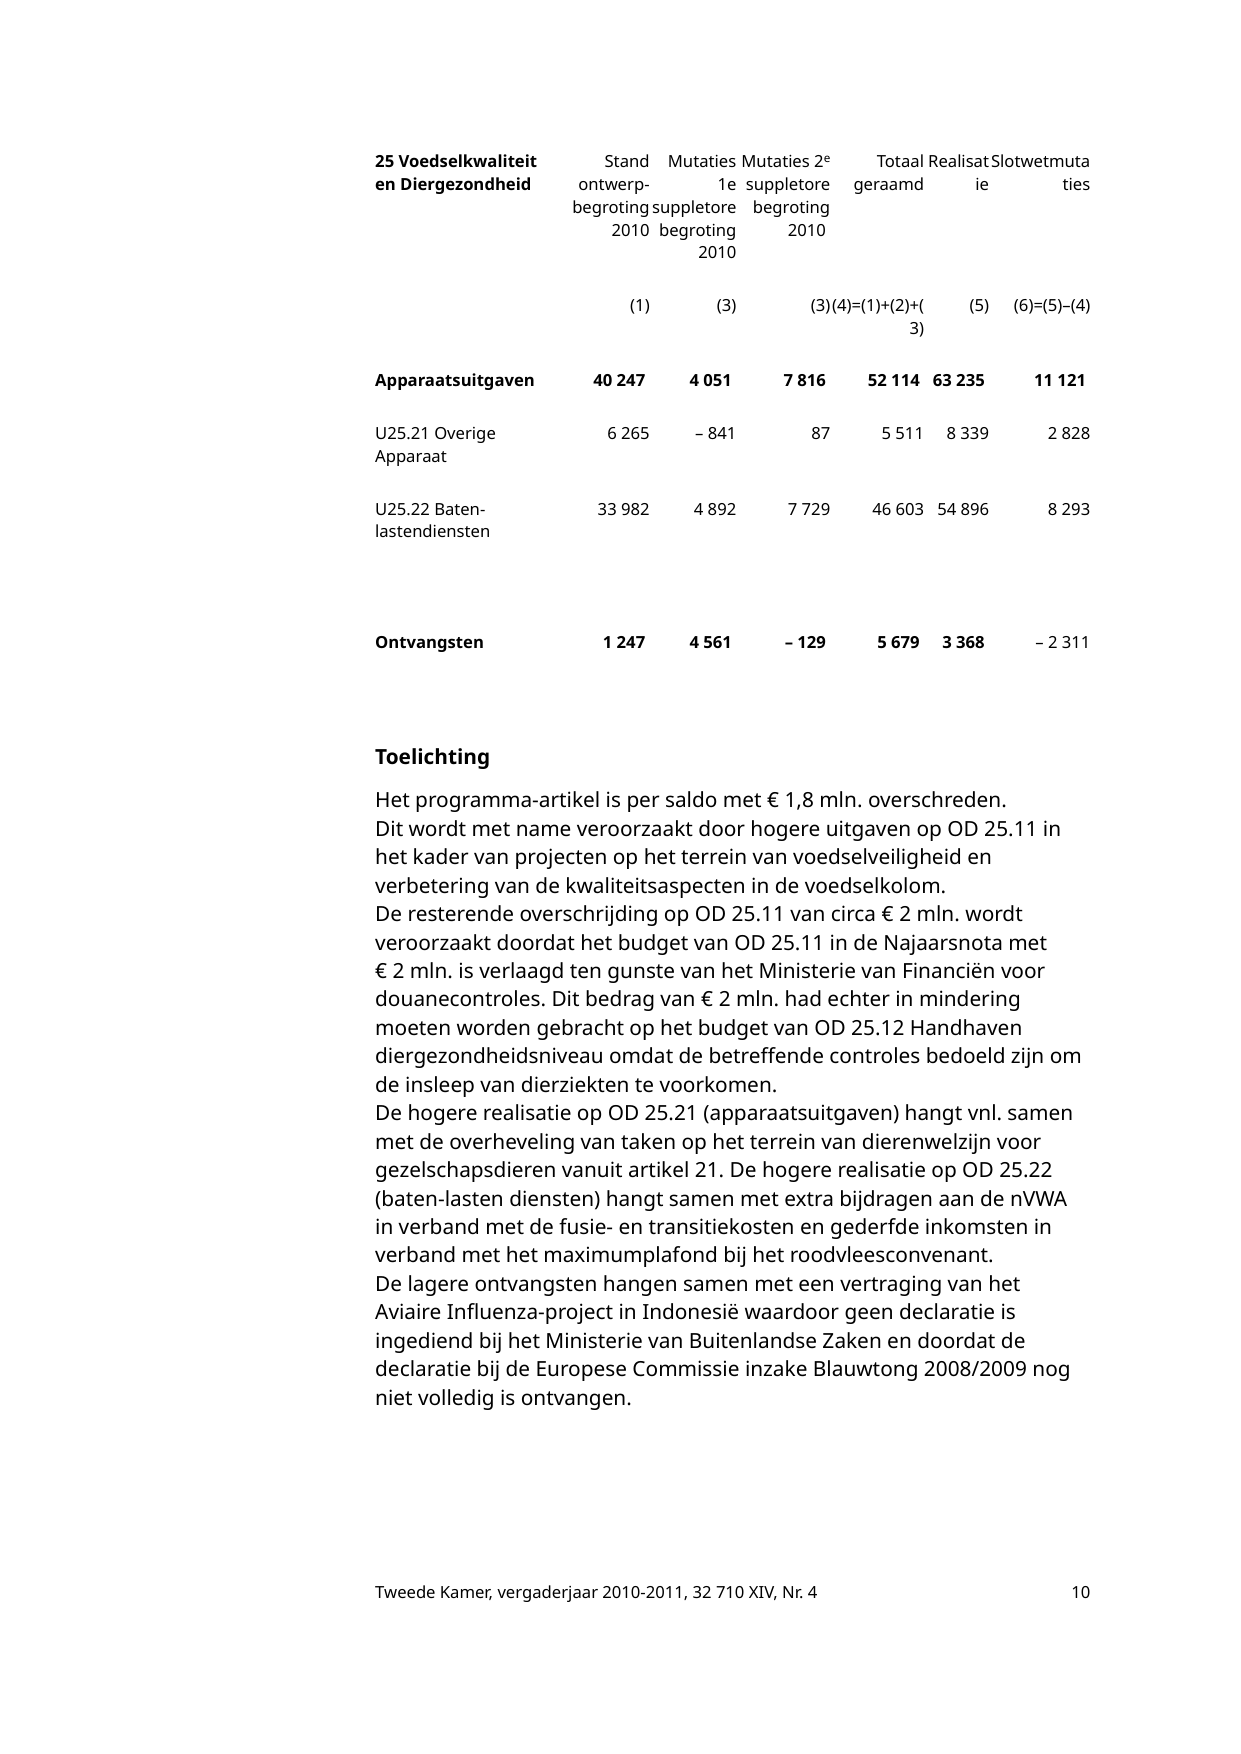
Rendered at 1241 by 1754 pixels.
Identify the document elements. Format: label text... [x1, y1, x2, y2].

table_cell 7 729 [736, 497, 830, 572]
table_header Mutaties 1e suppletore begroting 2010 [649, 150, 736, 293]
table_cell [375, 573, 556, 631]
table_cell (3) [736, 294, 830, 369]
table_header Realisatie [924, 150, 989, 293]
table_header Slotwetmutaties [989, 150, 1090, 293]
table_cell – 2 311 [989, 631, 1090, 684]
table_header Mutaties 2e suppletore begroting 2010 [736, 150, 830, 293]
table_cell 3 368 [924, 631, 989, 684]
table_cell 40 247 [556, 369, 649, 422]
table_cell [375, 294, 556, 369]
table_cell [924, 573, 989, 631]
table_cell 46 603 [830, 497, 924, 572]
table_cell U25.22 Baten-lastendiensten [375, 497, 556, 572]
table_cell 8 293 [989, 497, 1090, 572]
table_cell 6 265 [556, 422, 649, 497]
table_cell 7 816 [736, 369, 830, 422]
table_cell – 129 [736, 631, 830, 684]
table_cell [649, 573, 736, 631]
table_cell (4)=(1)+(2)+(3) [830, 294, 924, 369]
table_cell 63 235 [924, 369, 989, 422]
table_cell 4 051 [649, 369, 736, 422]
table_cell [989, 573, 1090, 631]
text Het programma-artikel is per saldo met € 1,8 mln. overschreden. [375, 786, 1090, 814]
table_cell 87 [736, 422, 830, 497]
table_cell (1) [556, 294, 649, 369]
text De hogere realisatie op OD 25.21 (apparaatsuitgaven) hangt vnl. samen met de overheveling van taken op het terrein van dierenwelzijn voor gezelschapsdieren vanuit artikel 21. De hogere realisatie op OD 25.22 (baten-lasten diensten) hangt samen met extra bijdragen aan de nVWA in verband met de fusie- en transitiekosten en gederfde inkomsten in verband met het maximumplafond bij het roodvleesconvenant. [375, 1098, 1090, 1269]
table_cell Apparaatsuitgaven [375, 369, 556, 422]
table_cell [736, 573, 830, 631]
text Toelichting [375, 742, 1090, 771]
table_cell 5 511 [830, 422, 924, 497]
table_cell 8 339 [924, 422, 989, 497]
table_header Totaal geraamd [830, 150, 924, 293]
table_cell (6)=(5)–(4) [989, 294, 1090, 369]
table_cell 54 896 [924, 497, 989, 572]
table_cell (3) [649, 294, 736, 369]
table_header 25 Voedselkwaliteit en Diergezondheid [375, 150, 556, 293]
table_cell – 841 [649, 422, 736, 497]
table_cell 52 114 [830, 369, 924, 422]
table_cell [830, 573, 924, 631]
table_cell 1 247 [556, 631, 649, 684]
table_cell 5 679 [830, 631, 924, 684]
table_cell 11 121 [989, 369, 1090, 422]
table_cell (5) [924, 294, 989, 369]
table_cell 4 892 [649, 497, 736, 572]
table_cell 4 561 [649, 631, 736, 684]
table_cell 33 982 [556, 497, 649, 572]
table_cell 2 828 [989, 422, 1090, 497]
text De lagere ontvangsten hangen samen met een vertraging van het Aviaire Influenza-project in Indonesië waardoor geen declaratie is ingediend bij het Ministerie van Buitenlandse Zaken en doordat de declaratie bij de Europese Commissie inzake Blauwtong 2008/2009 nog niet volledig is ontvangen. [375, 1269, 1090, 1411]
table_cell U25.21 Overige Apparaat [375, 422, 556, 497]
table_header Stand ontwerp-begroting 2010 [556, 150, 649, 293]
text De resterende overschrijding op OD 25.11 van circa € 2 mln. wordt veroorzaakt doordat het budget van OD 25.11 in de Najaarsnota met € 2 mln. is verlaagd ten gunste van het Ministerie van Financiën voor douanecontroles. Dit bedrag van € 2 mln. had echter in mindering moeten worden gebracht op het budget van OD 25.12 Handhaven diergezondheidsniveau omdat de betreffende controles bedoeld zijn om de insleep van dierziekten te voorkomen. [375, 899, 1090, 1098]
table_cell Ontvangsten [375, 631, 556, 684]
text Dit wordt met name veroorzaakt door hogere uitgaven op OD 25.11 in het kader van projecten op het terrein van voedselveiligheid en verbetering van de kwaliteitsaspecten in de voedselkolom. [375, 814, 1090, 899]
table_cell [556, 573, 649, 631]
